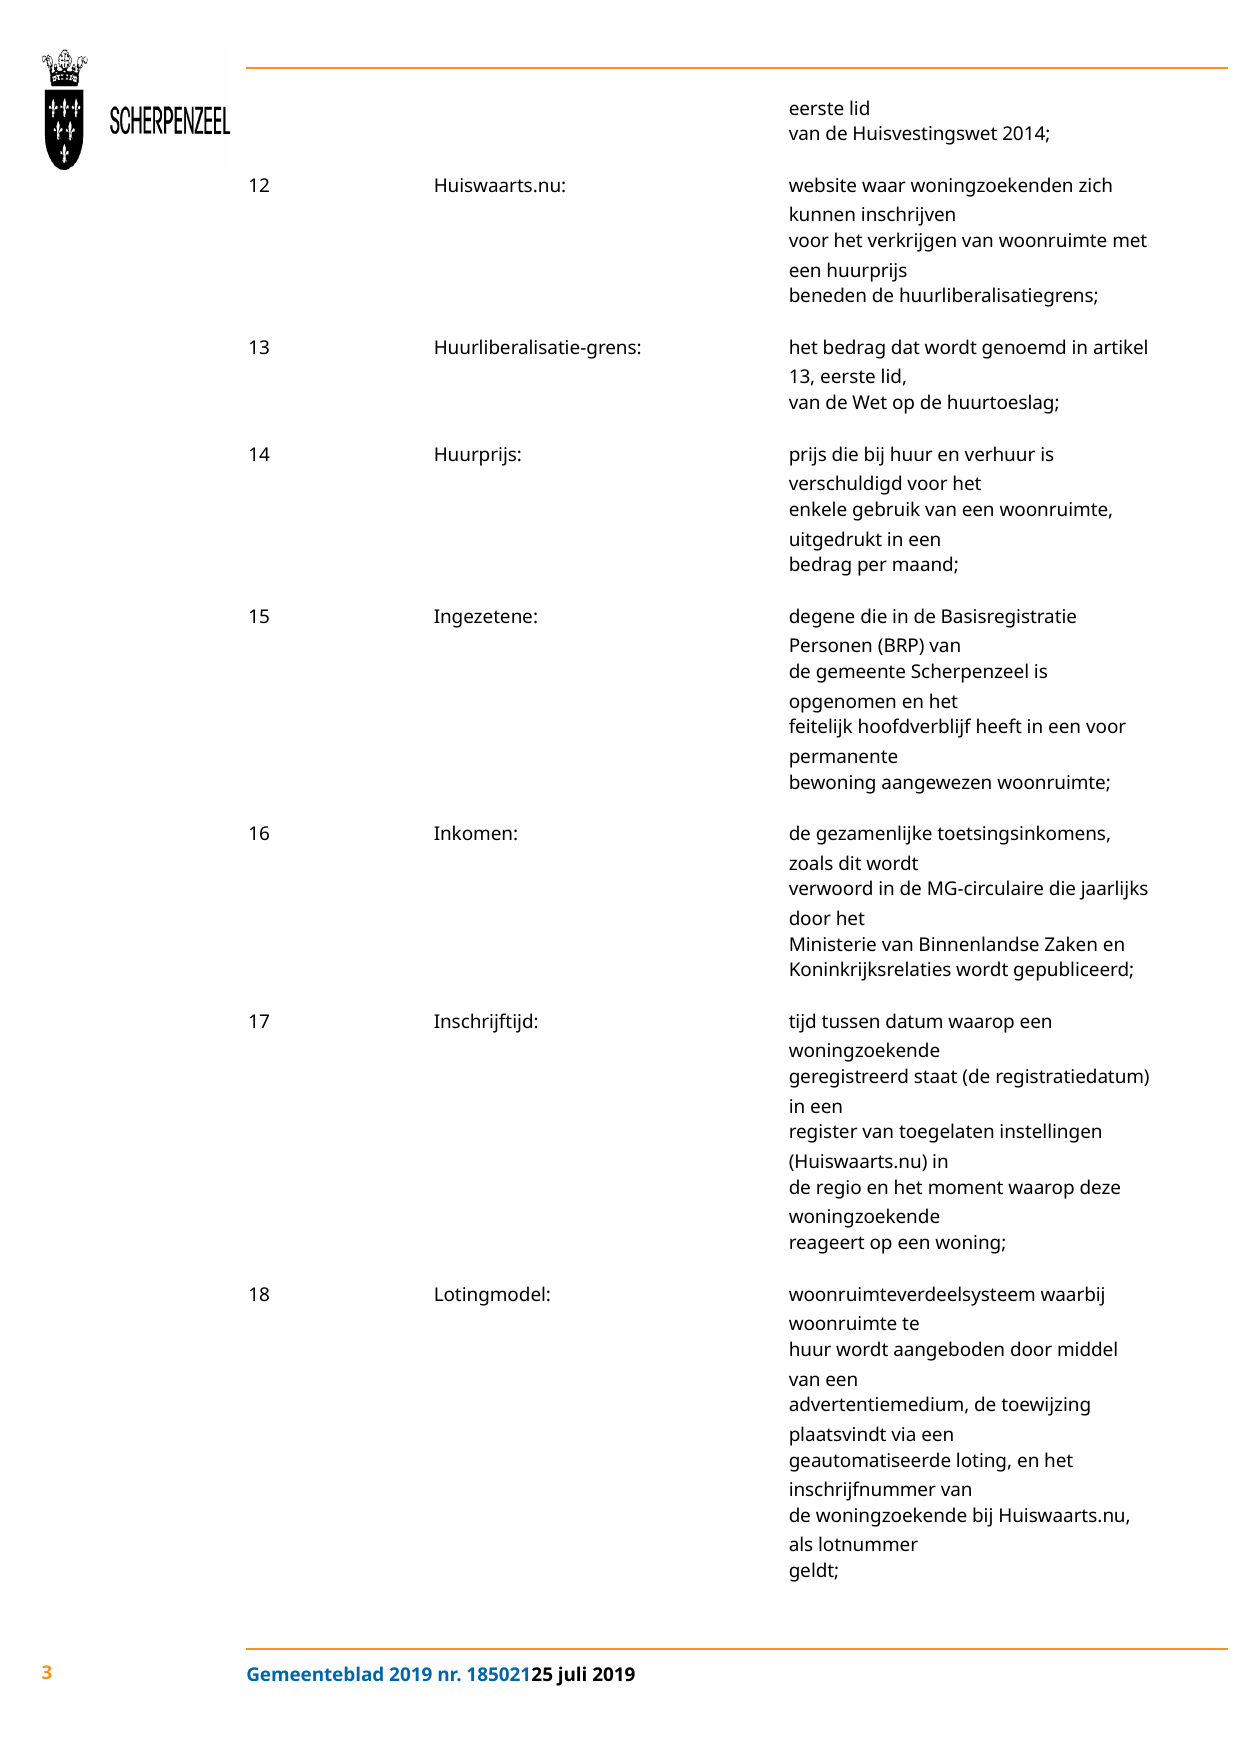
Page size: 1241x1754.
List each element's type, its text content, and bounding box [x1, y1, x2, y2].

table_cell de gezamenlijke toetsingsinkomens, zoals dit wordt [789, 820, 1152, 876]
table_cell bewoning aangewezen woonruimte; [789, 769, 1152, 794]
table_cell [248, 551, 433, 577]
table_cell [248, 1064, 433, 1119]
table_cell [434, 1119, 788, 1174]
table_cell 15 [248, 603, 433, 658]
table_cell website waar woningzoekenden zich kunnen inschrijven [789, 172, 1152, 227]
table_cell beneden de huurliberalisatiegrens; [789, 283, 1152, 308]
table_cell [434, 1255, 788, 1281]
table_cell [434, 308, 788, 334]
table_cell tijd tussen datum waarop een woningzoekende [789, 1008, 1152, 1063]
table_cell [789, 1255, 1152, 1281]
table_cell [248, 146, 433, 172]
table_cell [248, 983, 433, 1008]
table_cell van de Wet op de huurtoeslag; [789, 389, 1152, 415]
table_cell [248, 769, 433, 794]
table_cell [789, 577, 1152, 603]
table_cell [248, 957, 433, 982]
table_cell geldt; [789, 1558, 1152, 1583]
table_cell degene die in de Basisregistratie Personen (BRP) van [789, 603, 1152, 658]
picture [41, 47, 231, 172]
table_cell [434, 1447, 788, 1502]
table_cell feitelijk hoofdverblijf heeft in een voor permanente [789, 714, 1152, 769]
table_cell [248, 1119, 433, 1174]
table_cell [248, 931, 433, 957]
table_cell Huiswaarts.nu: [434, 172, 788, 227]
table_cell 12 [248, 172, 433, 227]
table_cell Koninkrijksrelaties wordt gepubliceerd; [789, 957, 1152, 982]
table_cell [248, 1229, 433, 1255]
table_cell [434, 769, 788, 794]
table_cell [434, 1558, 788, 1583]
table_cell [248, 389, 433, 415]
table_cell [434, 227, 788, 283]
table_cell verwoord in de MG-circulaire die jaarlijks door het [789, 876, 1152, 931]
table_cell geregistreerd staat (de registratiedatum) in een [789, 1064, 1152, 1119]
table_cell Ingezetene: [434, 603, 788, 658]
table_cell [434, 1229, 788, 1255]
table_cell Huurliberalisatie-grens: [434, 334, 788, 389]
table_cell [434, 931, 788, 957]
table_cell [248, 795, 433, 820]
table_cell [789, 415, 1152, 441]
table_cell bedrag per maand; [789, 551, 1152, 577]
table_cell voor het verkrijgen van woonruimte met een huurprijs [789, 227, 1152, 283]
table_cell [434, 876, 788, 931]
table_cell woonruimteverdeelsysteem waarbij woonruimte te [789, 1281, 1152, 1336]
table_cell geautomatiseerde loting, en het inschrijfnummer van [789, 1447, 1152, 1502]
table_cell [434, 1583, 788, 1609]
table_cell [789, 795, 1152, 820]
table_cell [789, 146, 1152, 172]
table_cell 13 [248, 334, 433, 389]
table_cell advertentiemedium, de toewijzing plaatsvindt via een [789, 1391, 1152, 1447]
table_cell [248, 283, 433, 308]
table_cell 14 [248, 441, 433, 496]
table_cell [434, 1502, 788, 1557]
table_cell [434, 146, 788, 172]
table_cell [434, 95, 788, 121]
table_cell [248, 415, 433, 441]
table_cell Inschrijftijd: [434, 1008, 788, 1063]
table_cell de gemeente Scherpenzeel is opgenomen en het [789, 658, 1152, 713]
table_cell [434, 1064, 788, 1119]
table_cell [789, 1583, 1152, 1609]
table_cell [434, 1174, 788, 1229]
table_cell [248, 308, 433, 334]
table_cell Ministerie van Binnenlandse Zaken en [789, 931, 1152, 957]
table_cell [434, 658, 788, 713]
table_cell [434, 795, 788, 820]
table_cell 16 [248, 820, 433, 876]
table_cell [248, 1391, 433, 1447]
table_cell [789, 308, 1152, 334]
table_cell huur wordt aangeboden door middel van een [789, 1336, 1152, 1391]
table_cell [248, 1336, 433, 1391]
table_cell het bedrag dat wordt genoemd in artikel 13, eerste lid, [789, 334, 1152, 389]
table_cell [248, 577, 433, 603]
table_cell Huurprijs: [434, 441, 788, 496]
table_cell de regio en het moment waarop deze woningzoekende [789, 1174, 1152, 1229]
table_cell [248, 1558, 433, 1583]
table_cell [248, 95, 433, 121]
table_cell register van toegelaten instellingen (Huiswaarts.nu) in [789, 1119, 1152, 1174]
table_cell [789, 983, 1152, 1008]
table_cell prijs die bij huur en verhuur is verschuldigd voor het [789, 441, 1152, 496]
table_cell [248, 714, 433, 769]
table_cell [434, 121, 788, 146]
table_cell [434, 551, 788, 577]
table_cell [434, 496, 788, 551]
table_cell [248, 1502, 433, 1557]
table_cell [248, 1174, 433, 1229]
table_cell [248, 876, 433, 931]
table_cell [248, 496, 433, 551]
table_cell [434, 415, 788, 441]
table_cell de woningzoekende bij Huiswaarts.nu, als lotnummer [789, 1502, 1152, 1557]
table_cell [434, 983, 788, 1008]
table_cell [434, 389, 788, 415]
table_cell [434, 1336, 788, 1391]
table_cell [248, 1583, 433, 1609]
table_cell [434, 714, 788, 769]
table_cell [248, 121, 433, 146]
table_cell [248, 1255, 433, 1281]
table_cell Lotingmodel: [434, 1281, 788, 1336]
table_cell enkele gebruik van een woonruimte, uitgedrukt in een [789, 496, 1152, 551]
table_cell reageert op een woning; [789, 1229, 1152, 1255]
table_cell 17 [248, 1008, 433, 1063]
table_cell [434, 957, 788, 982]
table_cell eerste lid [789, 95, 1152, 121]
table_cell Inkomen: [434, 820, 788, 876]
table_cell [434, 577, 788, 603]
table_cell [248, 1447, 433, 1502]
table_cell van de Huisvestingswet 2014; [789, 121, 1152, 146]
table_cell [434, 1391, 788, 1447]
table_cell [248, 658, 433, 713]
table_cell [434, 283, 788, 308]
table_cell 18 [248, 1281, 433, 1336]
table_cell [248, 227, 433, 283]
